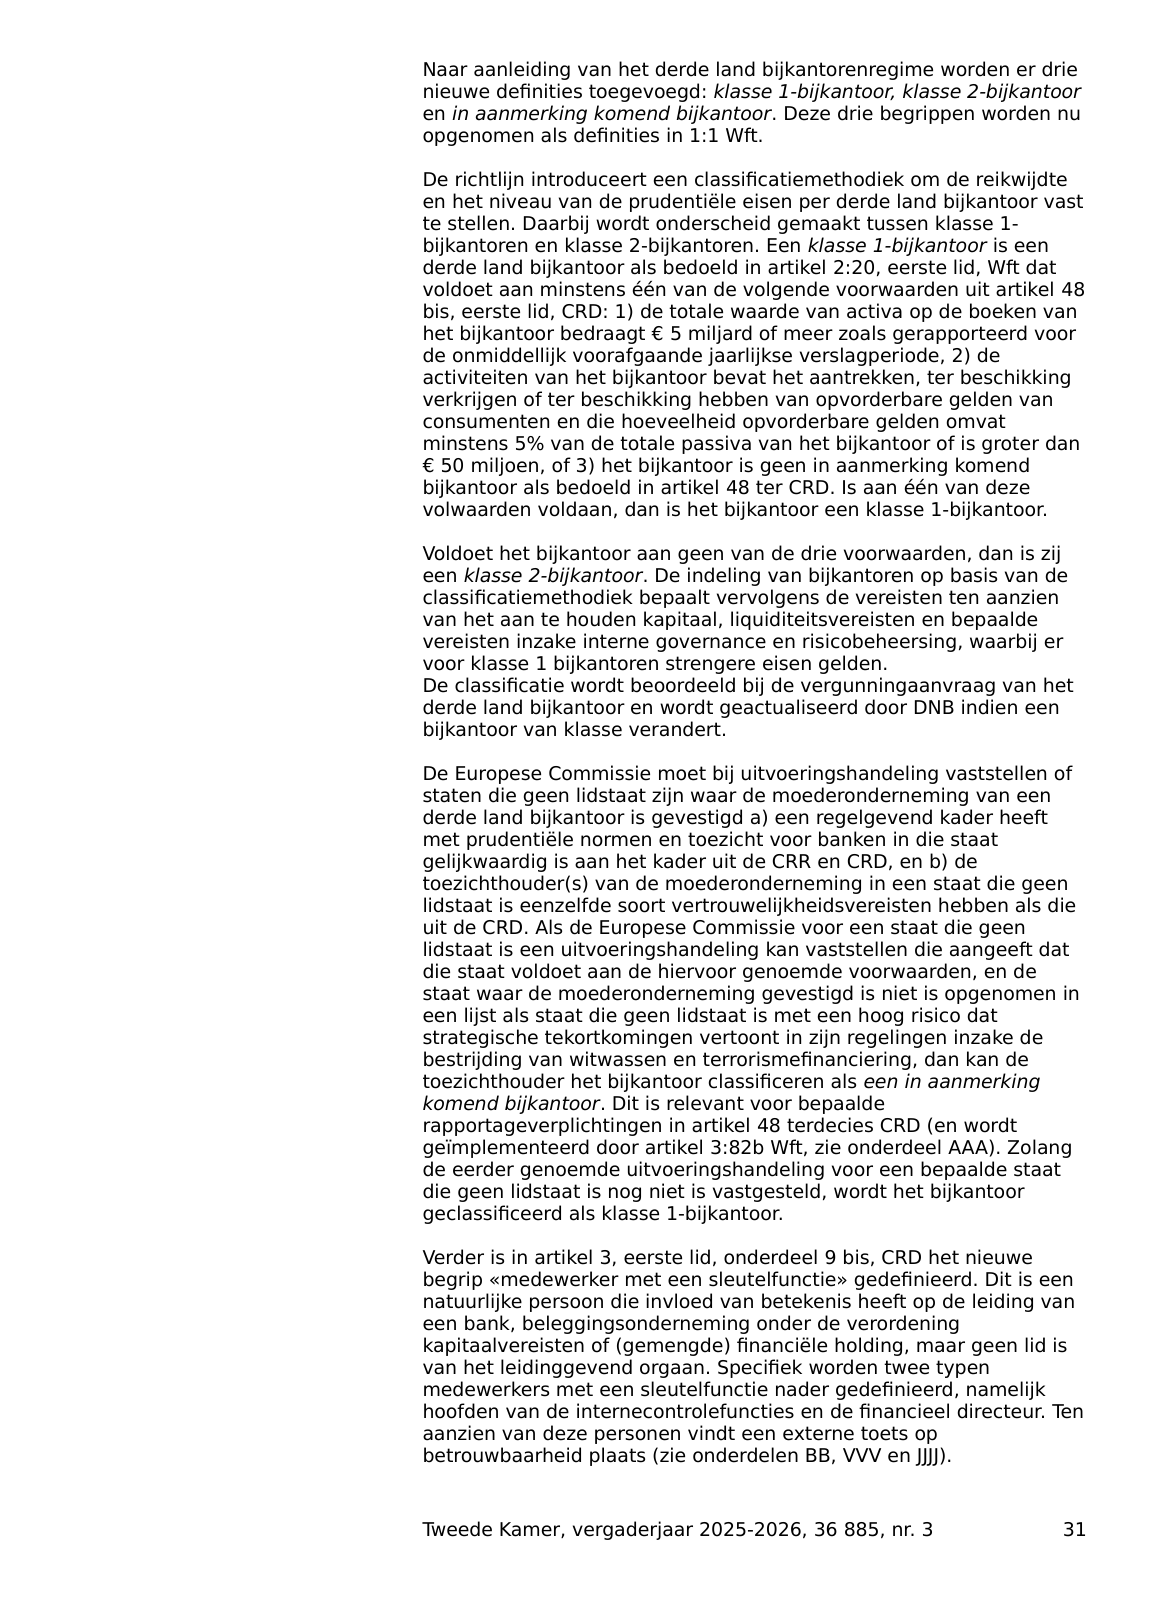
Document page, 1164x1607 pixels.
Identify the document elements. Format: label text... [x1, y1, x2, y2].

text Voldoet het bijkantoor aan geen van de drie voorwaarden, dan is zij een klasse 2-bijkantoor. De indeling van bijkantoren op basis van de classificatiemethodiek bepaalt vervolgens de vereisten ten aanzien van het aan te houden kapitaal, liquiditeitsvereisten en bepaalde vereisten inzake interne governance en risicobeheersing, waarbij er voor klasse 1 bijkantoren strengere eisen gelden. [422, 543, 1087, 675]
text De richtlijn introduceert een classificatiemethodiek om de reikwijdte en het niveau van de prudentiële eisen per derde land bijkantoor vast te stellen. Daarbij wordt onderscheid gemaakt tussen klasse 1-bijkantoren en klasse 2-bijkantoren. Een klasse 1-bijkantoor is een derde land bijkantoor als bedoeld in artikel 2:20, eerste lid, Wft dat voldoet aan minstens één van de volgende voorwaarden uit artikel 48 bis, eerste lid, CRD: 1) de totale waarde van activa op de boeken van het bijkantoor bedraagt € 5 miljard of meer zoals gerapporteerd voor de onmiddellijk voorafgaande jaarlijkse verslagperiode, 2) de activiteiten van het bijkantoor bevat het aantrekken, ter beschikking verkrijgen of ter beschikking hebben van opvorderbare gelden van consumenten en die hoeveelheid opvorderbare gelden omvat minstens 5% van de totale passiva van het bijkantoor of is groter dan € 50 miljoen, of 3) het bijkantoor is geen in aanmerking komend bijkantoor als bedoeld in artikel 48 ter CRD. Is aan één van deze volwaarden voldaan, dan is het bijkantoor een klasse 1-bijkantoor. [422, 169, 1087, 521]
text De classificatie wordt beoordeeld bij de vergunningaanvraag van het derde land bijkantoor en wordt geactualiseerd door DNB indien een bijkantoor van klasse verandert. [422, 675, 1087, 741]
text De Europese Commissie moet bij uitvoeringshandeling vaststellen of staten die geen lidstaat zijn waar de moederonderneming van een derde land bijkantoor is gevestigd a) een regelgevend kader heeft met prudentiële normen en toezicht voor banken in die staat gelijkwaardig is aan het kader uit de CRR en CRD, en b) de toezichthouder(s) van de moederonderneming in een staat die geen lidstaat is eenzelfde soort vertrouwelijkheidsvereisten hebben als die uit de CRD. Als de Europese Commissie voor een staat die geen lidstaat is een uitvoeringshandeling kan vaststellen die aangeeft dat die staat voldoet aan de hiervoor genoemde voorwaarden, en de staat waar de moederonderneming gevestigd is niet is opgenomen in een lijst als staat die geen lidstaat is met een hoog risico dat strategische tekortkomingen vertoont in zijn regelingen inzake de bestrijding van witwassen en terrorismefinanciering, dan kan de toezichthouder het bijkantoor classificeren als een in aanmerking komend bijkantoor. Dit is relevant voor bepaalde rapportageverplichtingen in artikel 48 terdecies CRD (en wordt geïmplementeerd door artikel 3:82b Wft, zie onderdeel AAA). Zolang de eerder genoemde uitvoeringshandeling voor een bepaalde staat die geen lidstaat is nog niet is vastgesteld, wordt het bijkantoor geclassificeerd als klasse 1-bijkantoor. [422, 763, 1087, 1224]
text Naar aanleiding van het derde land bijkantorenregime worden er drie nieuwe definities toegevoegd: klasse 1-bijkantoor, klasse 2-bijkantoor en in aanmerking komend bijkantoor. Deze drie begrippen worden nu opgenomen als definities in 1:1 Wft. [422, 59, 1087, 147]
text Verder is in artikel 3, eerste lid, onderdeel 9 bis, CRD het nieuwe begrip «medewerker met een sleutelfunctie» gedefinieerd. Dit is een natuurlijke persoon die invloed van betekenis heeft op de leiding van een bank, beleggingsonderneming onder de verordening kapitaalvereisten of (gemengde) financiële holding, maar geen lid is van het leidinggevend orgaan. Specifiek worden twee typen medewerkers met een sleutelfunctie nader gedefinieerd, namelijk hoofden van de internecontrolefuncties en de financieel directeur. Ten aanzien van deze personen vindt een externe toets op betrouwbaarheid plaats (zie onderdelen BB, VVV en JJJJ). [422, 1247, 1087, 1467]
